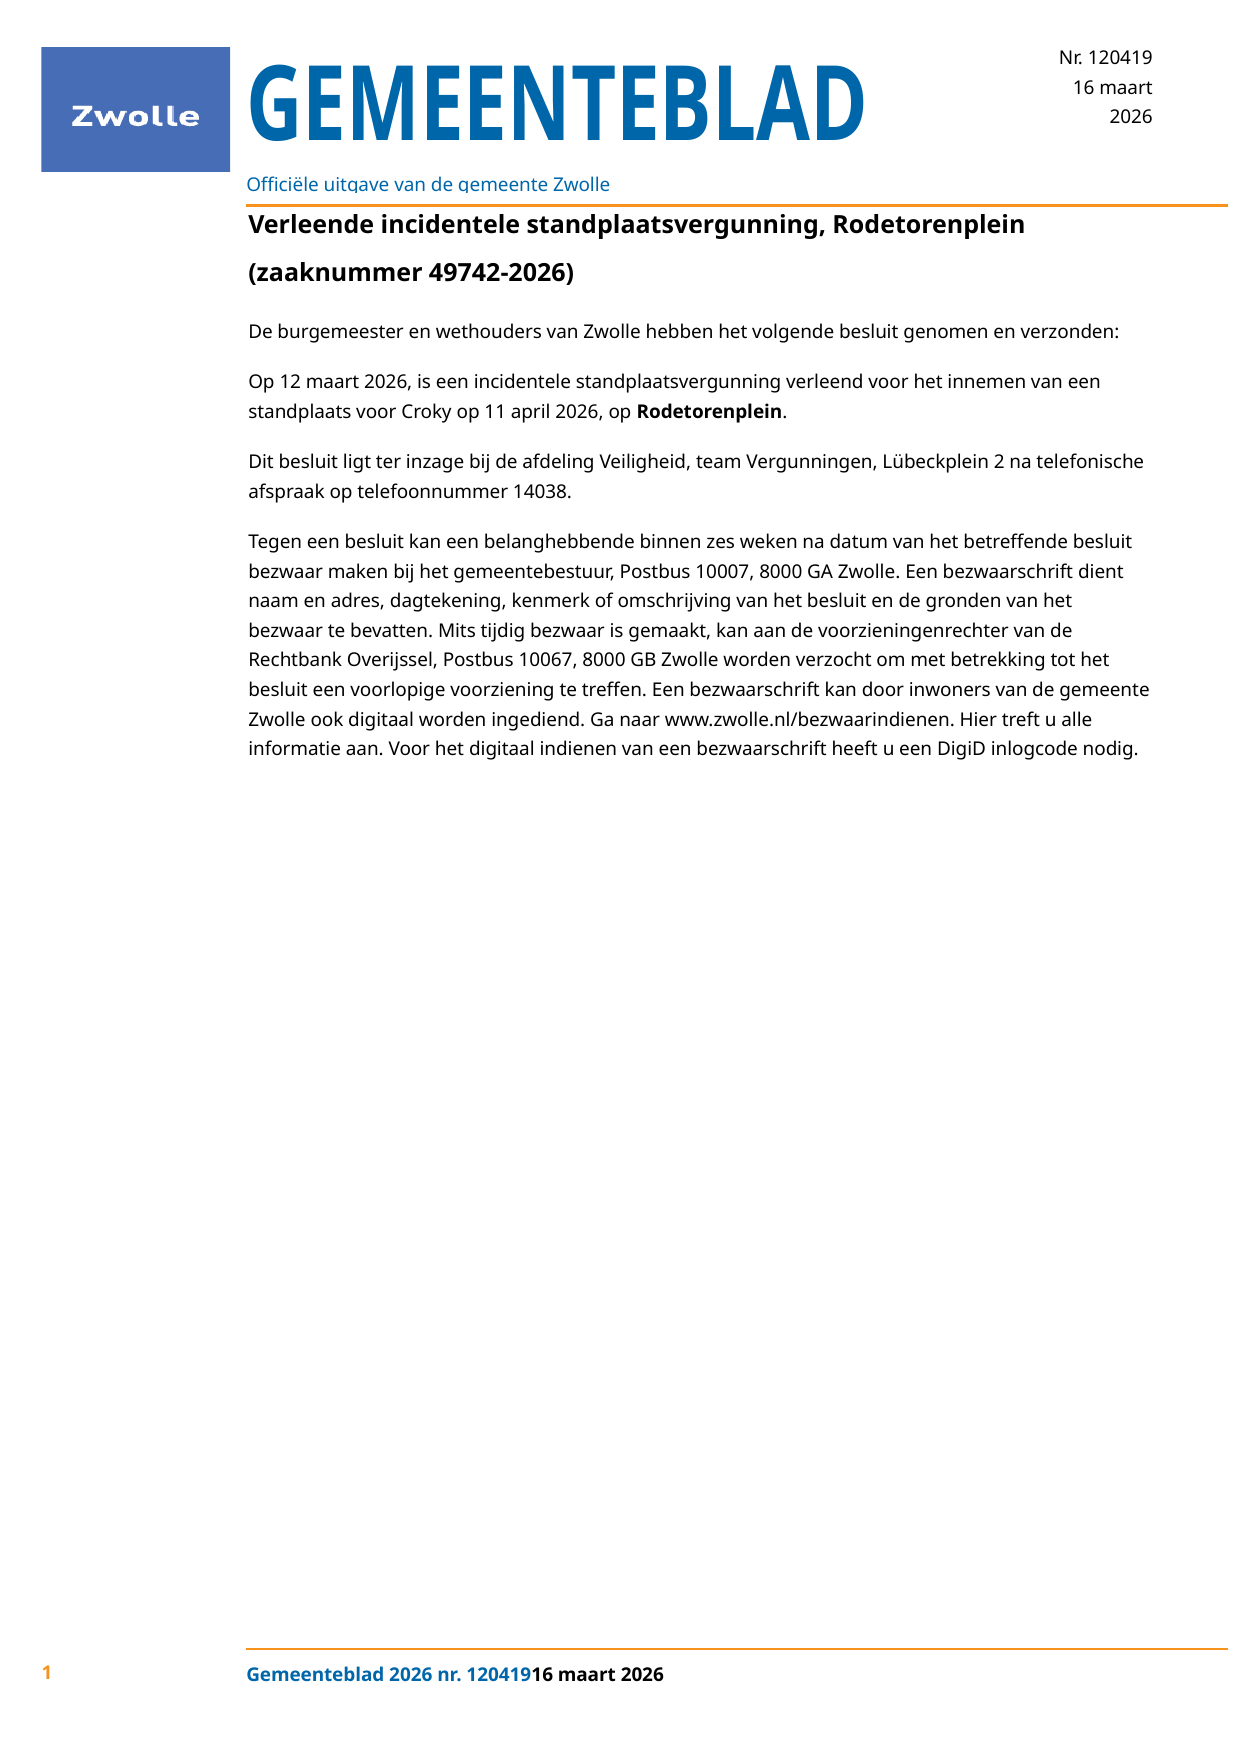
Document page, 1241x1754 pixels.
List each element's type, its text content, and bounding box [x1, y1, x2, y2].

text Op 12 maart 2026, is een incidentele standplaatsvergunning verleend voor het innemen van een standplaats voor Croky op 11 april 2026, op Rodetorenplein. [248, 368, 1152, 424]
text Dit besluit ligt ter inzage bij de afdeling Veiligheid, team Vergunningen, Lübeckplein 2 na telefonische afspraak op telefoonnummer 14038. [248, 448, 1152, 504]
picture [41, 47, 231, 172]
text Tegen een besluit kan een belanghebbende binnen zes weken na datum van het betreffende besluit bezwaar maken bij het gemeentebestuur, Postbus 10007, 8000 GA Zwolle. Een bezwaarschrift dient naam en adres, dagtekening, kenmerk of omschrijving van het besluit en de gronden van het bezwaar te bevatten. Mits tijdig bezwaar is gemaakt, kan aan de voorzieningenrechter van de Rechtbank Overijssel, Postbus 10067, 8000 GB Zwolle worden verzocht om met betrekking tot het besluit een voorlopige voorziening te treffen. Een bezwaarschrift kan door inwoners van de gemeente Zwolle ook digitaal worden ingediend. Ga naar www.zwolle.nl/bezwaarindienen. Hier treft u alle informatie aan. Voor het digitaal indienen van een bezwaarschrift heeft u een DigiD inlogcode nodig. [248, 528, 1152, 761]
text Verleende incidentele standplaatsvergunning, Rodetorenplein (zaaknummer 49742-2026) [248, 207, 1152, 288]
text De burgemeester en wethouders van Zwolle hebben het volgende besluit genomen en verzonden: [248, 318, 1152, 344]
